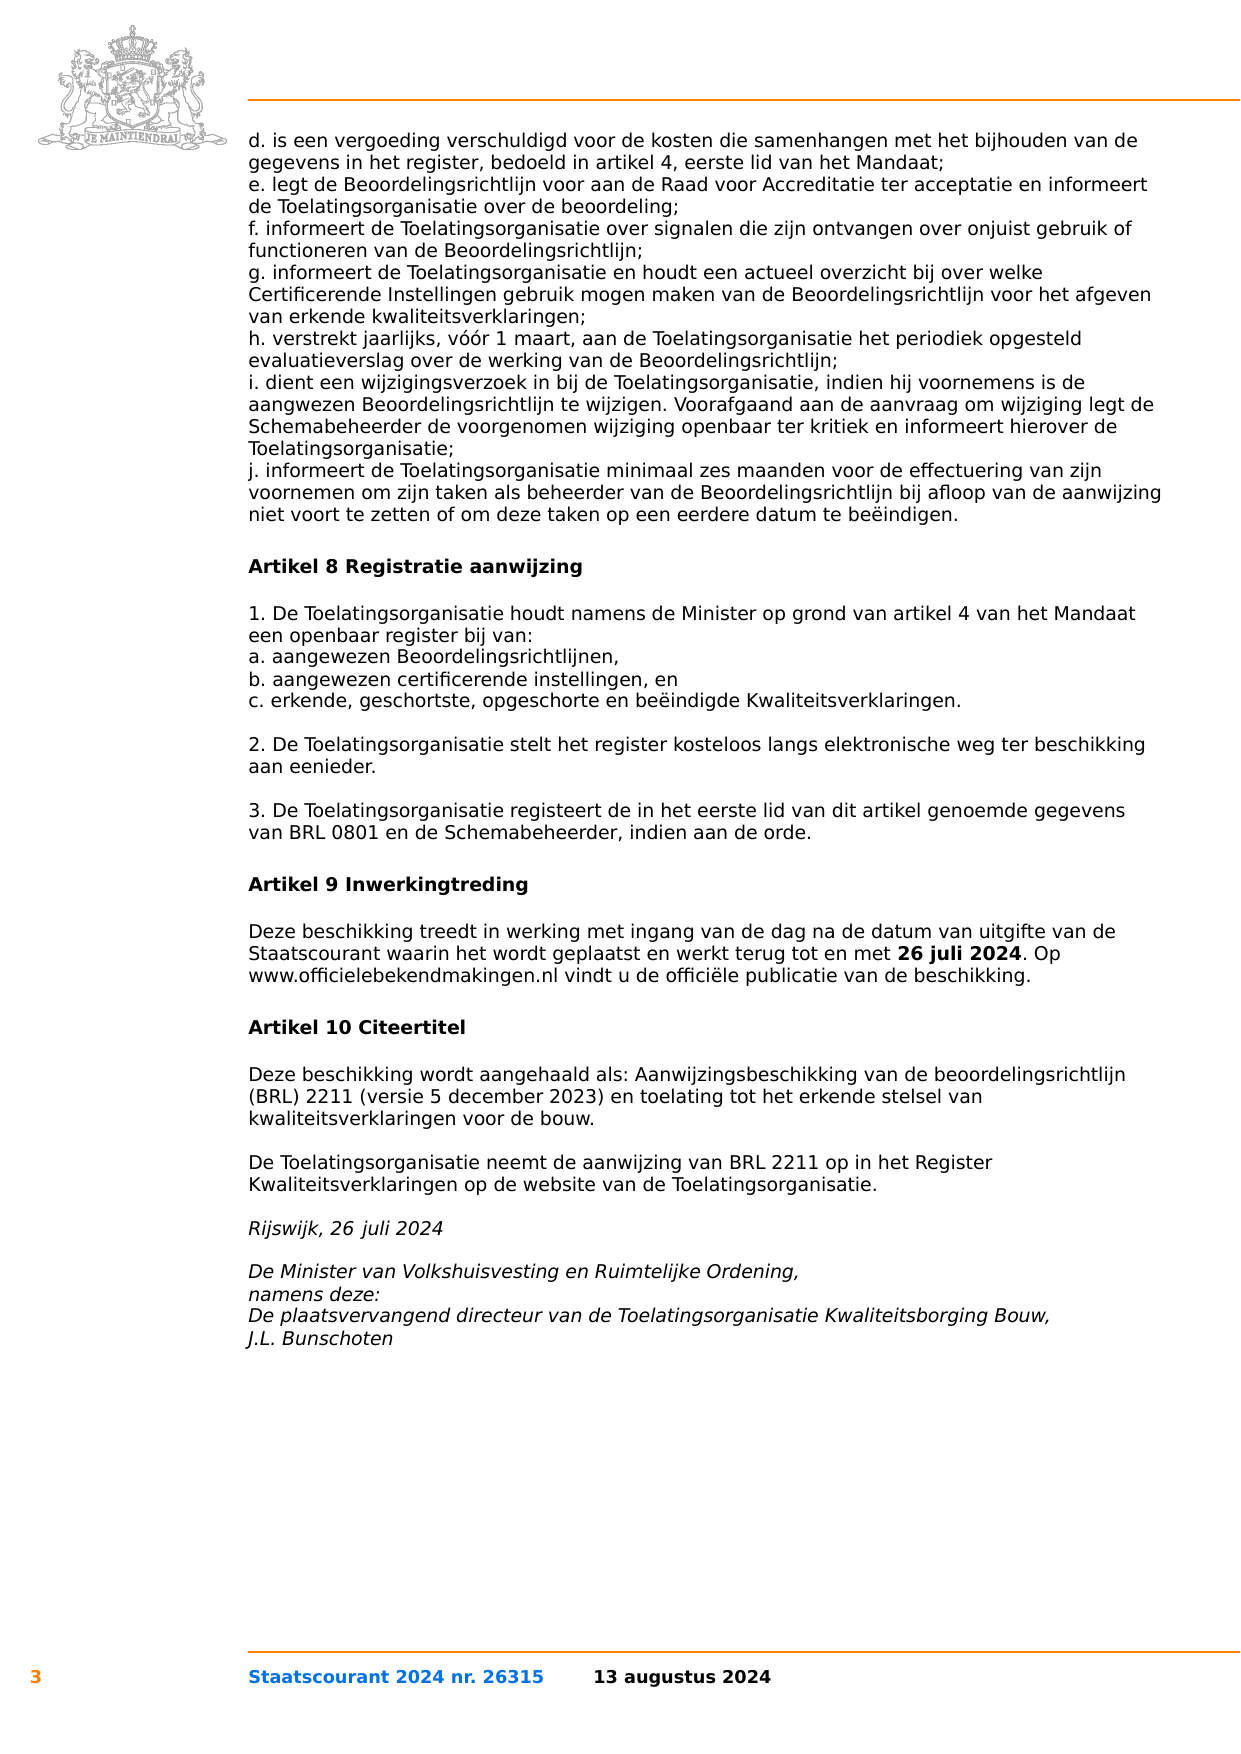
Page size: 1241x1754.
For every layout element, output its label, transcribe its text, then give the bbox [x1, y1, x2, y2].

text a. aangewezen Beoordelingsrichtlijnen, [248, 646, 1163, 668]
text De Minister van Volkshuisvesting en Ruimtelijke Ordening, namens deze: De plaatsvervangend directeur van de Toelatingsorganisatie Kwaliteitsborging Bouw, J.L. Bunschoten [248, 1261, 1163, 1349]
text e. legt de Beoordelingsrichtlijn voor aan de Raad voor Accreditatie ter acceptatie en informeert de Toelatingsorganisatie over de beoordeling; [248, 174, 1163, 218]
text g. informeert de Toelatingsorganisatie en houdt een actueel overzicht bij over welke Certificerende Instellingen gebruik mogen maken van de Beoordelingsrichtlijn voor het afgeven van erkende kwaliteitsverklaringen; [248, 262, 1163, 328]
text b. aangewezen certificerende instellingen, en [248, 668, 1163, 690]
text Deze beschikking wordt aangehaald als: Aanwijzingsbeschikking van de beoordelingsrichtlijn (BRL) 2211 (versie 5 december 2023) en toelating tot het erkende stelsel van kwaliteitsverklaringen voor de bouw. [248, 1064, 1163, 1130]
text 2. De Toelatingsorganisatie stelt het register kosteloos langs elektronische weg ter beschikking aan eenieder. [248, 734, 1163, 778]
text h. verstrekt jaarlijks, vóór 1 maart, aan de Toelatingsorganisatie het periodiek opgesteld evaluatieverslag over de werking van de Beoordelingsrichtlijn; [248, 328, 1163, 372]
text Deze beschikking treedt in werking met ingang van de dag na de datum van uitgifte van de Staatscourant waarin het wordt geplaatst en werkt terug tot en met 26 juli 2024. Op www.officielebekendmakingen.nl vindt u de officiële publicatie van de beschikking. [248, 921, 1163, 987]
text i. dient een wijzigingsverzoek in bij de Toelatingsorganisatie, indien hij voornemens is de aangwezen Beoordelingsrichtlijn te wijzigen. Voorafgaand aan de aanvraag om wijziging legt de Schemabeheerder de voorgenomen wijziging openbaar ter kritiek en informeert hierover de Toelatingsorganisatie; [248, 372, 1163, 459]
text 3. De Toelatingsorganisatie registeert de in het eerste lid van dit artikel genoemde gegevens van BRL 0801 en de Schemabeheerder, indien aan de orde. [248, 800, 1163, 844]
text c. erkende, geschortste, opgeschorte en beëindigde Kwaliteitsverklaringen. [248, 690, 1163, 712]
picture [38, 25, 227, 150]
subtitle Artikel 10 Citeertitel [248, 1017, 1163, 1039]
text j. informeert de Toelatingsorganisatie minimaal zes maanden voor de effectuering van zijn voornemen om zijn taken als beheerder van de Beoordelingsrichtlijn bij afloop van de aanwijzing niet voort te zetten of om deze taken op een eerdere datum te beëindigen. [248, 459, 1163, 526]
subtitle Artikel 9 Inwerkingtreding [248, 874, 1163, 896]
text f. informeert de Toelatingsorganisatie over signalen die zijn ontvangen over onjuist gebruik of functioneren van de Beoordelingsrichtlijn; [248, 218, 1163, 262]
subtitle Artikel 8 Registratie aanwijzing [248, 556, 1163, 577]
text d. is een vergoeding verschuldigd voor de kosten die samenhangen met het bijhouden van de gegevens in het register, bedoeld in artikel 4, eerste lid van het Mandaat; [248, 130, 1163, 174]
text Rijswijk, 26 juli 2024 [248, 1218, 1163, 1239]
text De Toelatingsorganisatie neemt de aanwijzing van BRL 2211 op in het Register Kwaliteitsverklaringen op de website van de Toelatingsorganisatie. [248, 1152, 1163, 1196]
text 1. De Toelatingsorganisatie houdt namens de Minister op grond van artikel 4 van het Mandaat een openbaar register bij van: [248, 602, 1163, 646]
